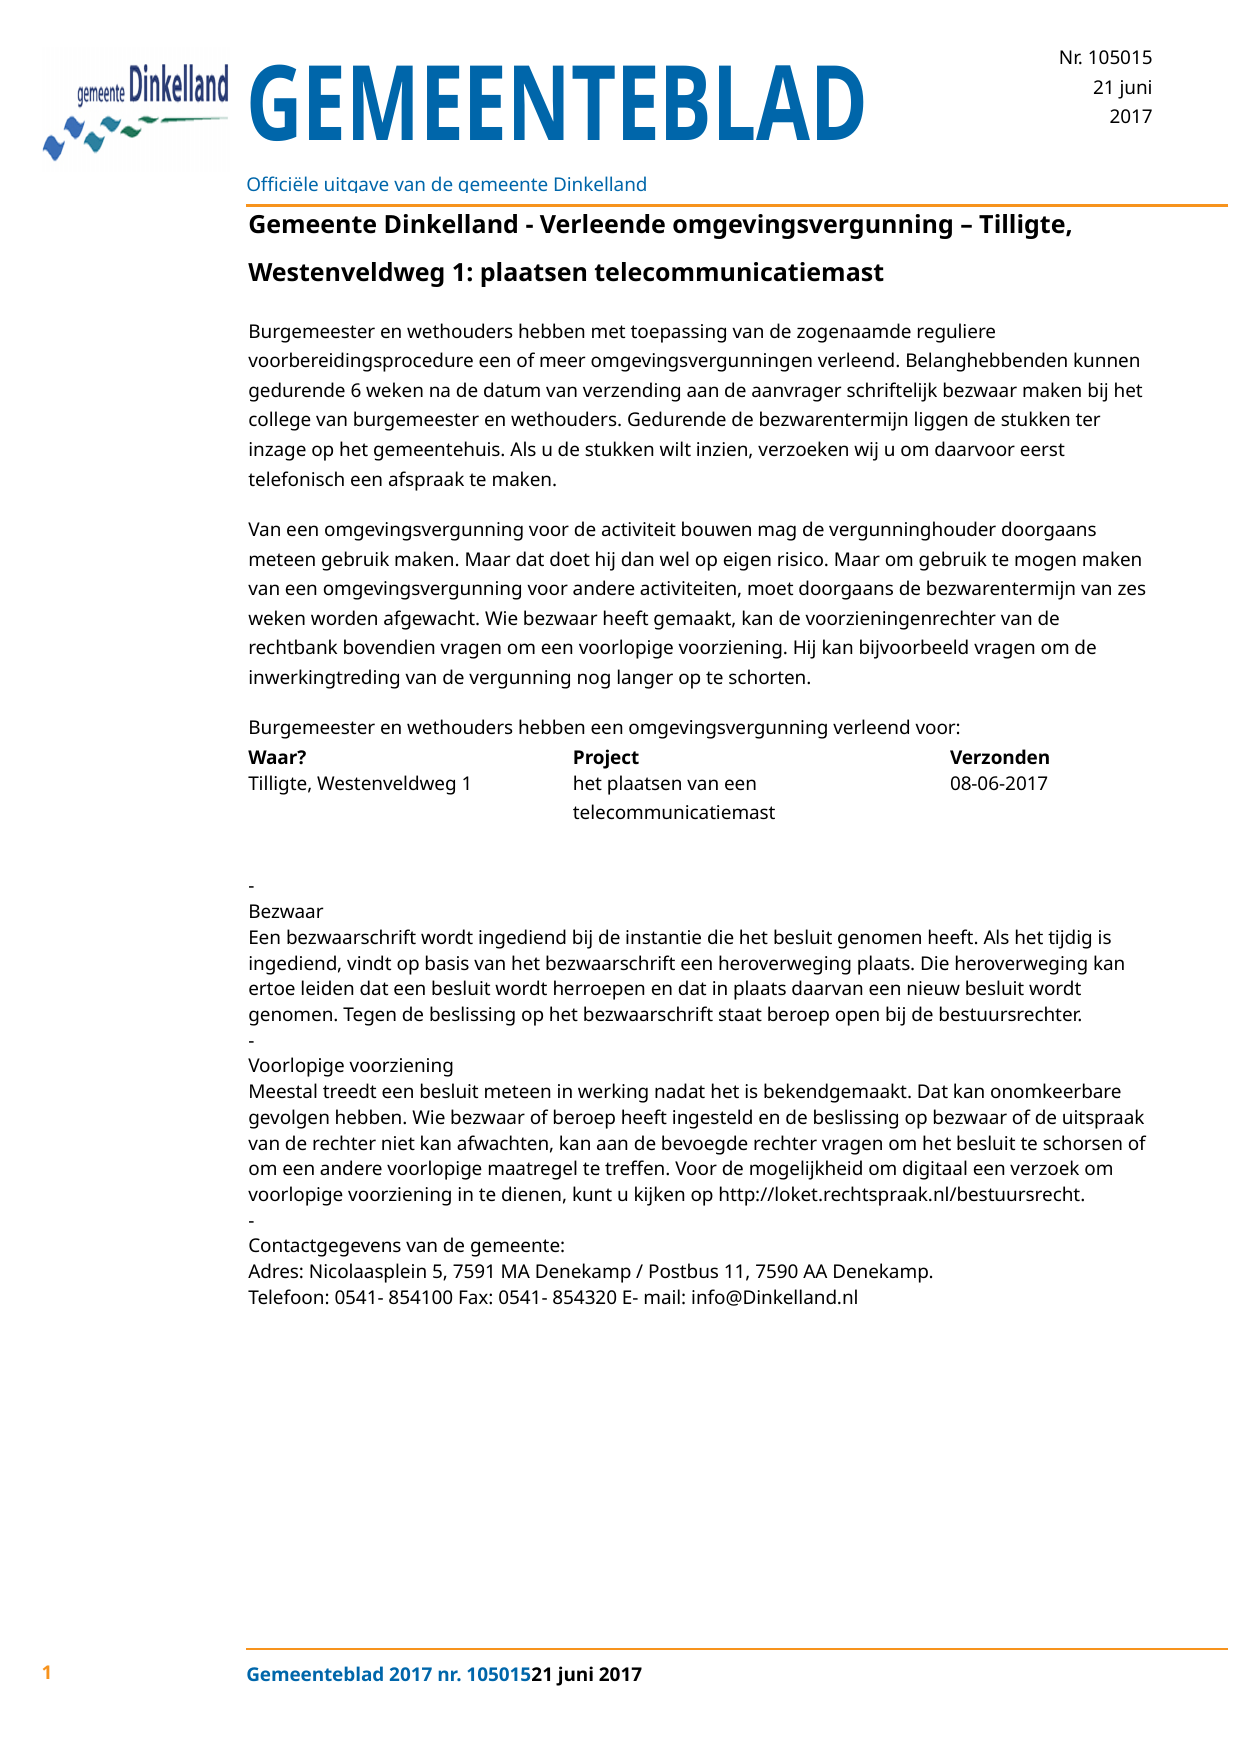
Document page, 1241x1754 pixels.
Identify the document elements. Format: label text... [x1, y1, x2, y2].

table_header Waar? [248, 744, 573, 770]
text Telefoon: 0541- 854100 Fax: 0541- 854320 E- mail: info@Dinkelland.nl [248, 1284, 1152, 1310]
table_header Verzonden [950, 744, 1152, 770]
text Burgemeester en wethouders hebben met toepassing van de zogenaamde reguliere voorbereidingsprocedure een of meer omgevingsvergunningen verleend. Belanghebbenden kunnen gedurende 6 weken na de datum van verzending aan de aanvrager schriftelijk bezwaar maken bij het college van burgemeester en wethouders. Gedurende de bezwarentermijn liggen de stukken ter inzage op het gemeentehuis. Als u de stukken wilt inzien, verzoeken wij u om daarvoor eerst telefonisch een afspraak te maken. [248, 318, 1152, 492]
picture [41, 47, 231, 172]
text Adres: Nicolaasplein 5, 7591 MA Denekamp / Postbus 11, 7590 AA Denekamp. [248, 1258, 1152, 1284]
table_cell het plaatsen van een telecommunicatiemast [573, 770, 950, 825]
text - [248, 1207, 1152, 1233]
text Burgemeester en wethouders hebben een omgevingsvergunning verleend voor: [248, 714, 1152, 740]
table_cell 08-06-2017 [950, 770, 1152, 825]
text - [248, 1027, 1152, 1053]
text - [248, 872, 1152, 898]
table_cell Tilligte, Westenveldweg 1 [248, 770, 573, 825]
text Meestal treedt een besluit meteen in werking nadat het is bekendgemaakt. Dat kan onomkeerbare gevolgen hebben. Wie bezwaar of beroep heeft ingesteld en de beslissing op bezwaar of de uitspraak van de rechter niet kan afwachten, kan aan de bevoegde rechter vragen om het besluit te schorsen of om een andere voorlopige maatregel te treffen. Voor de mogelijkheid om digitaal een verzoek om voorlopige voorziening in te dienen, kunt u kijken op http://loket.rechtspraak.nl/bestuursrecht. [248, 1078, 1152, 1207]
text Bezwaar [248, 898, 1152, 924]
text Van een omgevingsvergunning voor de activiteit bouwen mag de vergunninghouder doorgaans meteen gebruik maken. Maar dat doet hij dan wel op eigen risico. Maar om gebruik te mogen maken van een omgevingsvergunning voor andere activiteiten, moet doorgaans de bezwarentermijn van zes weken worden afgewacht. Wie bezwaar heeft gemaakt, kan de voorzieningenrechter van de rechtbank bovendien vragen om een voorlopige voorziening. Hij kan bijvoorbeeld vragen om de inwerkingtreding van de vergunning nog langer op te schorten. [248, 516, 1152, 690]
text Een bezwaarschrift wordt ingediend bij de instantie die het besluit genomen heeft. Als het tijdig is ingediend, vindt op basis van het bezwaarschrift een heroverweging plaats. Die heroverweging kan ertoe leiden dat een besluit wordt herroepen en dat in plaats daarvan een nieuw besluit wordt genomen. Tegen de beslissing op het bezwaarschrift staat beroep open bij de bestuursrechter. [248, 924, 1152, 1027]
table_header Project [573, 744, 950, 770]
text Gemeente Dinkelland - Verleende omgevingsvergunning – Tilligte, Westenveldweg 1: plaatsen telecommunicatiemast [248, 207, 1152, 288]
text Contactgegevens van de gemeente: [248, 1233, 1152, 1258]
text Voorlopige voorziening [248, 1053, 1152, 1078]
